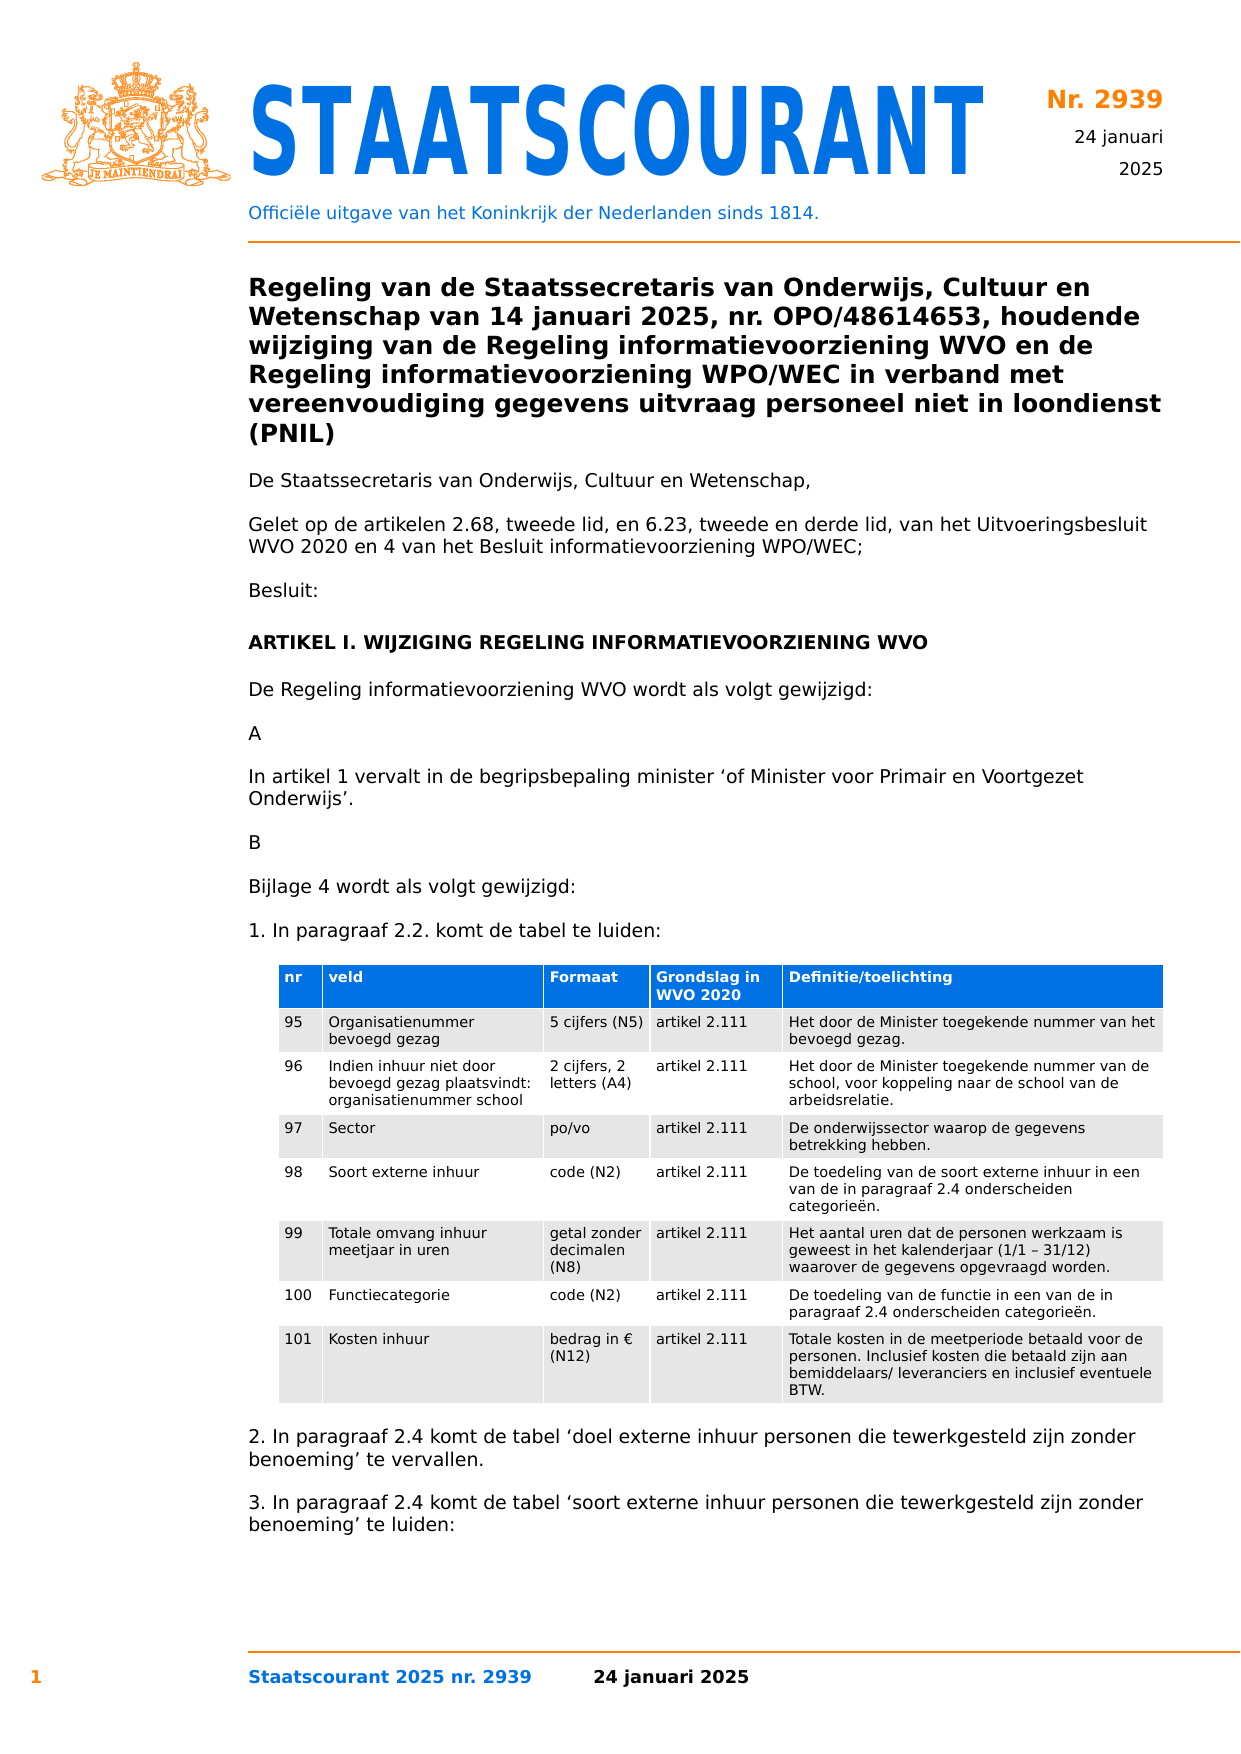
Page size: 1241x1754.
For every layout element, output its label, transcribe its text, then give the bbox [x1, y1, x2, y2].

table_cell Het door de Minister toegekende nummer van het bevoegd gezag. [783, 1009, 1163, 1052]
table_cell De toedeling van de functie in een van de in paragraaf 2.4 onderscheiden categorieën. [783, 1282, 1163, 1325]
table_cell po/vo [544, 1115, 649, 1158]
table_header nr [279, 965, 322, 1008]
table_cell Kosten inhuur [323, 1326, 543, 1403]
table_header Grondslag in WVO 2020 [651, 965, 782, 1008]
table_cell getal zonder decimalen (N8) [544, 1221, 649, 1281]
table_cell artikel 2.111 [651, 1159, 782, 1219]
table_cell Functiecategorie [323, 1282, 543, 1325]
text Gelet op de artikelen 2.68, tweede lid, en 6.23, tweede en derde lid, van het Uitvoeringsbesluit WVO 2020 en 4 van het Besluit informatievoorziening WPO/WEC; [248, 514, 1163, 558]
table_cell Totale omvang inhuur meetjaar in uren [323, 1221, 543, 1281]
table_header STAATSCOURANT [248, 62, 998, 203]
table_cell 97 [279, 1115, 322, 1158]
text A [248, 722, 1163, 744]
text 1. In paragraaf 2.2. komt de tabel te luiden: [248, 920, 1163, 942]
table_cell 2025 [998, 153, 1240, 203]
table_cell 100 [279, 1282, 322, 1325]
table_header [25, 62, 248, 241]
table_cell Soort externe inhuur [323, 1159, 543, 1219]
text 3. In paragraaf 2.4 komt de tabel ‘soort externe inhuur personen die tewerkgesteld zijn zonder benoeming’ te luiden: [248, 1492, 1163, 1536]
table_cell 5 cijfers (N5) [544, 1009, 649, 1052]
table_cell 24 januari [998, 121, 1240, 153]
subtitle Regeling van de Staatssecretaris van Onderwijs, Cultuur en Wetenschap van 14 januari 2025, nr. OPO/48614653, houdende wijziging van de Regeling informatievoorziening WVO en de Regeling informatievoorziening WPO/WEC in verband met vereenvoudiging gegevens uitvraag personeel niet in loondienst (PNIL) [248, 273, 1163, 448]
table_cell Totale kosten in de meetperiode betaald voor de personen. Inclusief kosten die betaald zijn aan bemiddelaars/ leveranciers en inclusief eventuele BTW. [783, 1326, 1163, 1403]
text De Staatssecretaris van Onderwijs, Cultuur en Wetenschap, [248, 470, 1163, 492]
table_cell artikel 2.111 [651, 1326, 782, 1403]
table_cell bedrag in € (N12) [544, 1326, 649, 1403]
table_cell artikel 2.111 [651, 1221, 782, 1281]
table_cell Indien inhuur niet door bevoegd gezag plaatsvindt: organisatienummer school [323, 1054, 543, 1114]
table_cell artikel 2.111 [651, 1009, 782, 1052]
text Besluit: [248, 579, 1163, 602]
table_cell Het aantal uren dat de personen werkzaam is geweest in het kalenderjaar (1/1 – 31/12) waarover de gegevens opgevraagd worden. [783, 1221, 1163, 1281]
table_header Formaat [544, 965, 649, 1008]
subtitle ARTIKEL I. WIJZIGING REGELING INFORMATIEVOORZIENING WVO [248, 632, 1163, 653]
table_header Nr. 2939 [998, 62, 1240, 121]
text De Regeling informatievoorziening WVO wordt als volgt gewijzigd: [248, 678, 1163, 701]
table_cell artikel 2.111 [651, 1054, 782, 1114]
text 2. In paragraaf 2.4 komt de tabel ‘doel externe inhuur personen die tewerkgesteld zijn zonder benoeming’ te vervallen. [248, 1426, 1163, 1470]
table_cell artikel 2.111 [651, 1282, 782, 1325]
table_cell 95 [279, 1009, 322, 1052]
table_cell 99 [279, 1221, 322, 1281]
table_cell De toedeling van de soort externe inhuur in een van de in paragraaf 2.4 onderscheiden categorieën. [783, 1159, 1163, 1219]
table_cell Organisatienummer bevoegd gezag [323, 1009, 543, 1052]
table_cell code (N2) [544, 1282, 649, 1325]
table_cell 96 [279, 1054, 322, 1114]
table_cell code (N2) [544, 1159, 649, 1219]
text Bijlage 4 wordt als volgt gewijzigd: [248, 876, 1163, 898]
table_cell Het door de Minister toegekende nummer van de school, voor koppeling naar de school van de arbeidsrelatie. [783, 1054, 1163, 1114]
table_header Definitie/toelichting [783, 965, 1163, 1008]
table_cell Officiële uitgave van het Koninkrijk der Nederlanden sinds 1814. [248, 203, 1240, 241]
text B [248, 832, 1163, 854]
table_header veld [323, 965, 543, 1008]
table_cell 98 [279, 1159, 322, 1219]
text In artikel 1 vervalt in de begripsbepaling minister ‘of Minister voor Primair en Voortgezet Onderwijs’. [248, 766, 1163, 810]
picture [41, 62, 231, 186]
table_cell De onderwijssector waarop de gegevens betrekking hebben. [783, 1115, 1163, 1158]
table_cell artikel 2.111 [651, 1115, 782, 1158]
table_cell 2 cijfers, 2 letters (A4) [544, 1054, 649, 1114]
table_cell Sector [323, 1115, 543, 1158]
table_cell 101 [279, 1326, 322, 1403]
